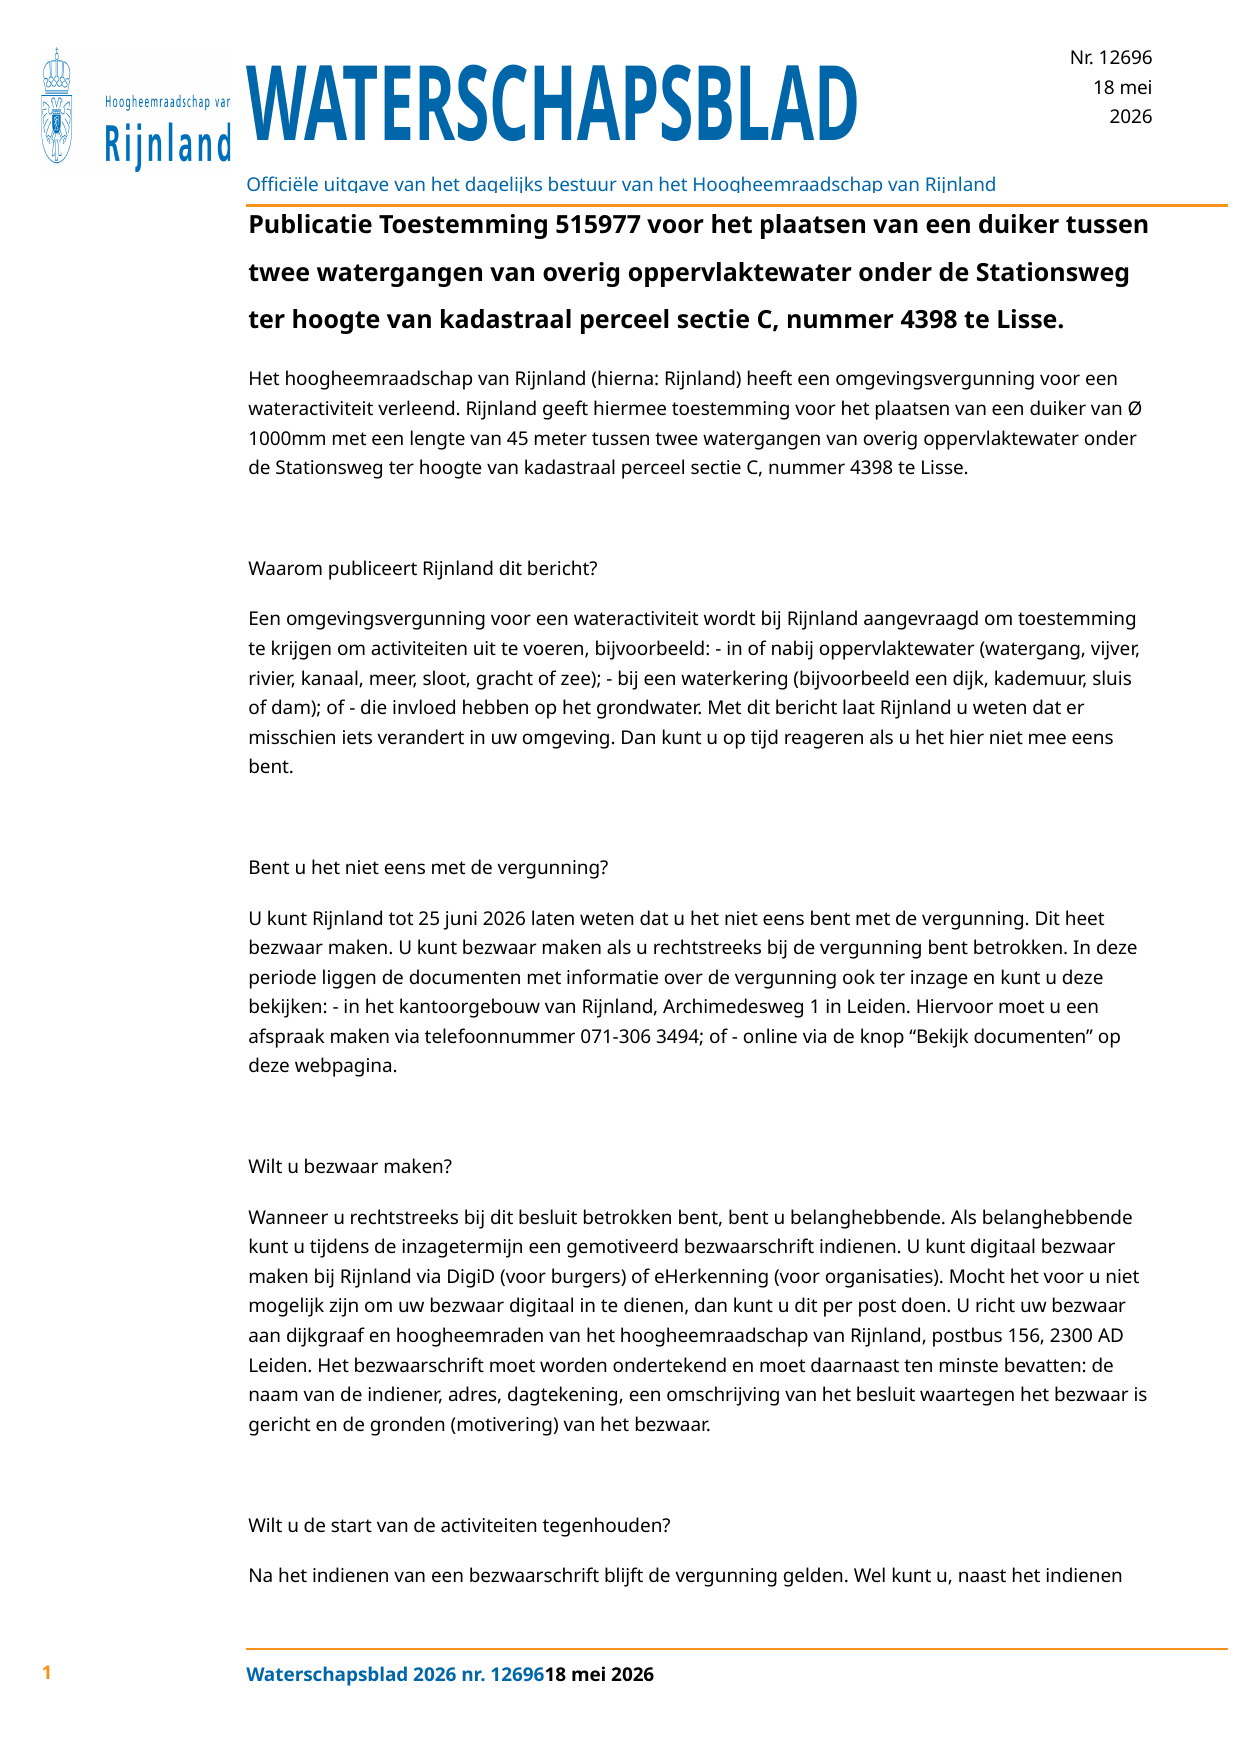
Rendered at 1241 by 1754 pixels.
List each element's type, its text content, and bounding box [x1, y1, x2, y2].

text Publicatie Toestemming 515977 voor het plaatsen van een duiker tussen twee watergangen van overig oppervlaktewater onder de Stationsweg ter hoogte van kadastraal perceel sectie C, nummer 4398 te Lisse. [248, 207, 1152, 336]
text Waarom publiceert Rijnland dit bericht? [248, 555, 1152, 581]
text Het hoogheemraadschap van Rijnland (hierna: Rijnland) heeft een omgevingsvergunning voor een wateractiviteit verleend. Rijnland geeft hiermee toestemming voor het plaatsen van een duiker van Ø 1000mm met een lengte van 45 meter tussen twee watergangen van overig oppervlaktewater onder de Stationsweg ter hoogte van kadastraal perceel sectie C, nummer 4398 te Lisse. [248, 366, 1152, 480]
text U kunt Rijnland tot 25 juni 2026 laten weten dat u het niet eens bent met de vergunning. Dit heet bezwaar maken. U kunt bezwaar maken als u rechtstreeks bij de vergunning bent betrokken. In deze periode liggen de documenten met informatie over de vergunning ook ter inzage en kunt u deze bekijken: - in het kantoorgebouw van Rijnland, Archimedesweg 1 in Leiden. Hiervoor moet u een afspraak maken via telefoonnummer 071-306 3494; of - online via de knop “Bekijk documenten” op deze webpagina. [248, 905, 1152, 1078]
text Wilt u bezwaar maken? [248, 1153, 1152, 1179]
picture [41, 47, 231, 172]
text Na het indienen van een bezwaarschrift blijft de vergunning gelden. Wel kunt u, naast het indienen [248, 1562, 1152, 1588]
text Wilt u de start van de activiteiten tegenhouden? [248, 1512, 1152, 1537]
text Wanneer u rechtstreeks bij dit besluit betrokken bent, bent u belanghebbende. Als belanghebbende kunt u tijdens de inzagetermijn een gemotiveerd bezwaarschrift indienen. U kunt digitaal bezwaar maken bij Rijnland via DigiD (voor burgers) of eHerkenning (voor organisaties). Mocht het voor u niet mogelijk zijn om uw bezwaar digitaal in te dienen, dan kunt u dit per post doen. U richt uw bezwaar aan dijkgraaf en hoogheemraden van het hoogheemraadschap van Rijnland, postbus 156, 2300 AD Leiden. Het bezwaarschrift moet worden ondertekend en moet daarnaast ten minste bevatten: de naam van de indiener, adres, dagtekening, een omschrijving van het besluit waartegen het bezwaar is gericht en de gronden (motivering) van het bezwaar. [248, 1204, 1152, 1437]
text Bent u het niet eens met de vergunning? [248, 854, 1152, 880]
text Een omgevingsvergunning voor een wateractiviteit wordt bij Rijnland aangevraagd om toestemming te krijgen om activiteiten uit te voeren, bijvoorbeeld: - in of nabij oppervlaktewater (watergang, vijver, rivier, kanaal, meer, sloot, gracht of zee); - bij een waterkering (bijvoorbeeld een dijk, kademuur, sluis of dam); of - die invloed hebben op het grondwater. Met dit bericht laat Rijnland u weten dat er misschien iets verandert in uw omgeving. Dan kunt u op tijd reageren als u het hier niet mee eens bent. [248, 606, 1152, 779]
